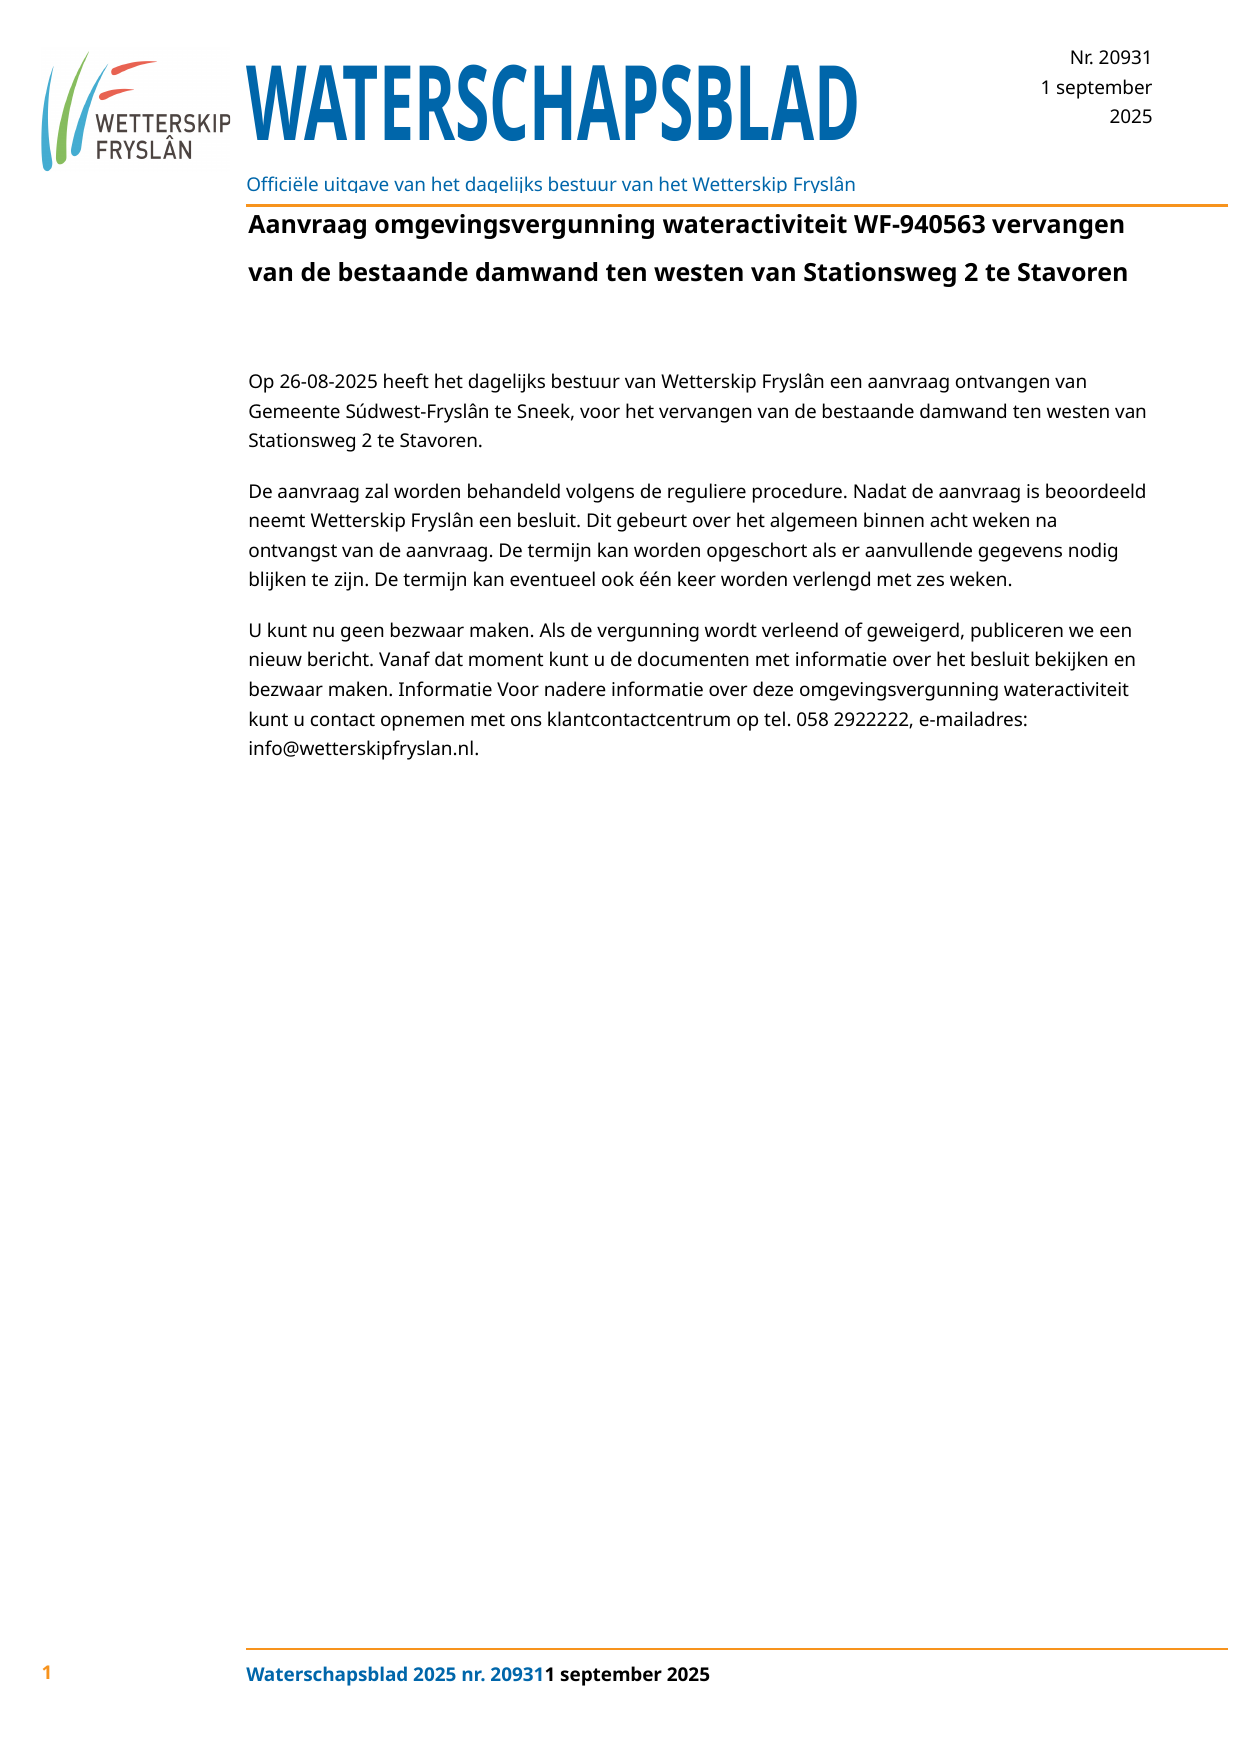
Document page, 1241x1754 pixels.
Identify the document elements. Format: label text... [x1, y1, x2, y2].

text De aanvraag zal worden behandeld volgens de reguliere procedure. Nadat de aanvraag is beoordeeld neemt Wetterskip Fryslân een besluit. Dit gebeurt over het algemeen binnen acht weken na ontvangst van de aanvraag. De termijn kan worden opgeschort als er aanvullende gegevens nodig blijken te zijn. De termijn kan eventueel ook één keer worden verlengd met zes weken. [248, 478, 1152, 592]
text Aanvraag omgevingsvergunning wateractiviteit WF-940563 vervangen van de bestaande damwand ten westen van Stationsweg 2 te Stavoren [248, 207, 1152, 288]
picture [41, 47, 231, 172]
text U kunt nu geen bezwaar maken. Als de vergunning wordt verleend of geweigerd, publiceren we een nieuw bericht. Vanaf dat moment kunt u de documenten met informatie over het besluit bekijken en bezwaar maken. Informatie Voor nadere informatie over deze omgevingsvergunning wateractiviteit kunt u contact opnemen met ons klantcontactcentrum op tel. 058 2922222, e-mailadres: info@wetterskipfryslan.nl. [248, 617, 1152, 761]
text Op 26-08-2025 heeft het dagelijks bestuur van Wetterskip Fryslân een aanvraag ontvangen van Gemeente Súdwest-Fryslân te Sneek, voor het vervangen van de bestaande damwand ten westen van Stationsweg 2 te Stavoren. [248, 368, 1152, 453]
